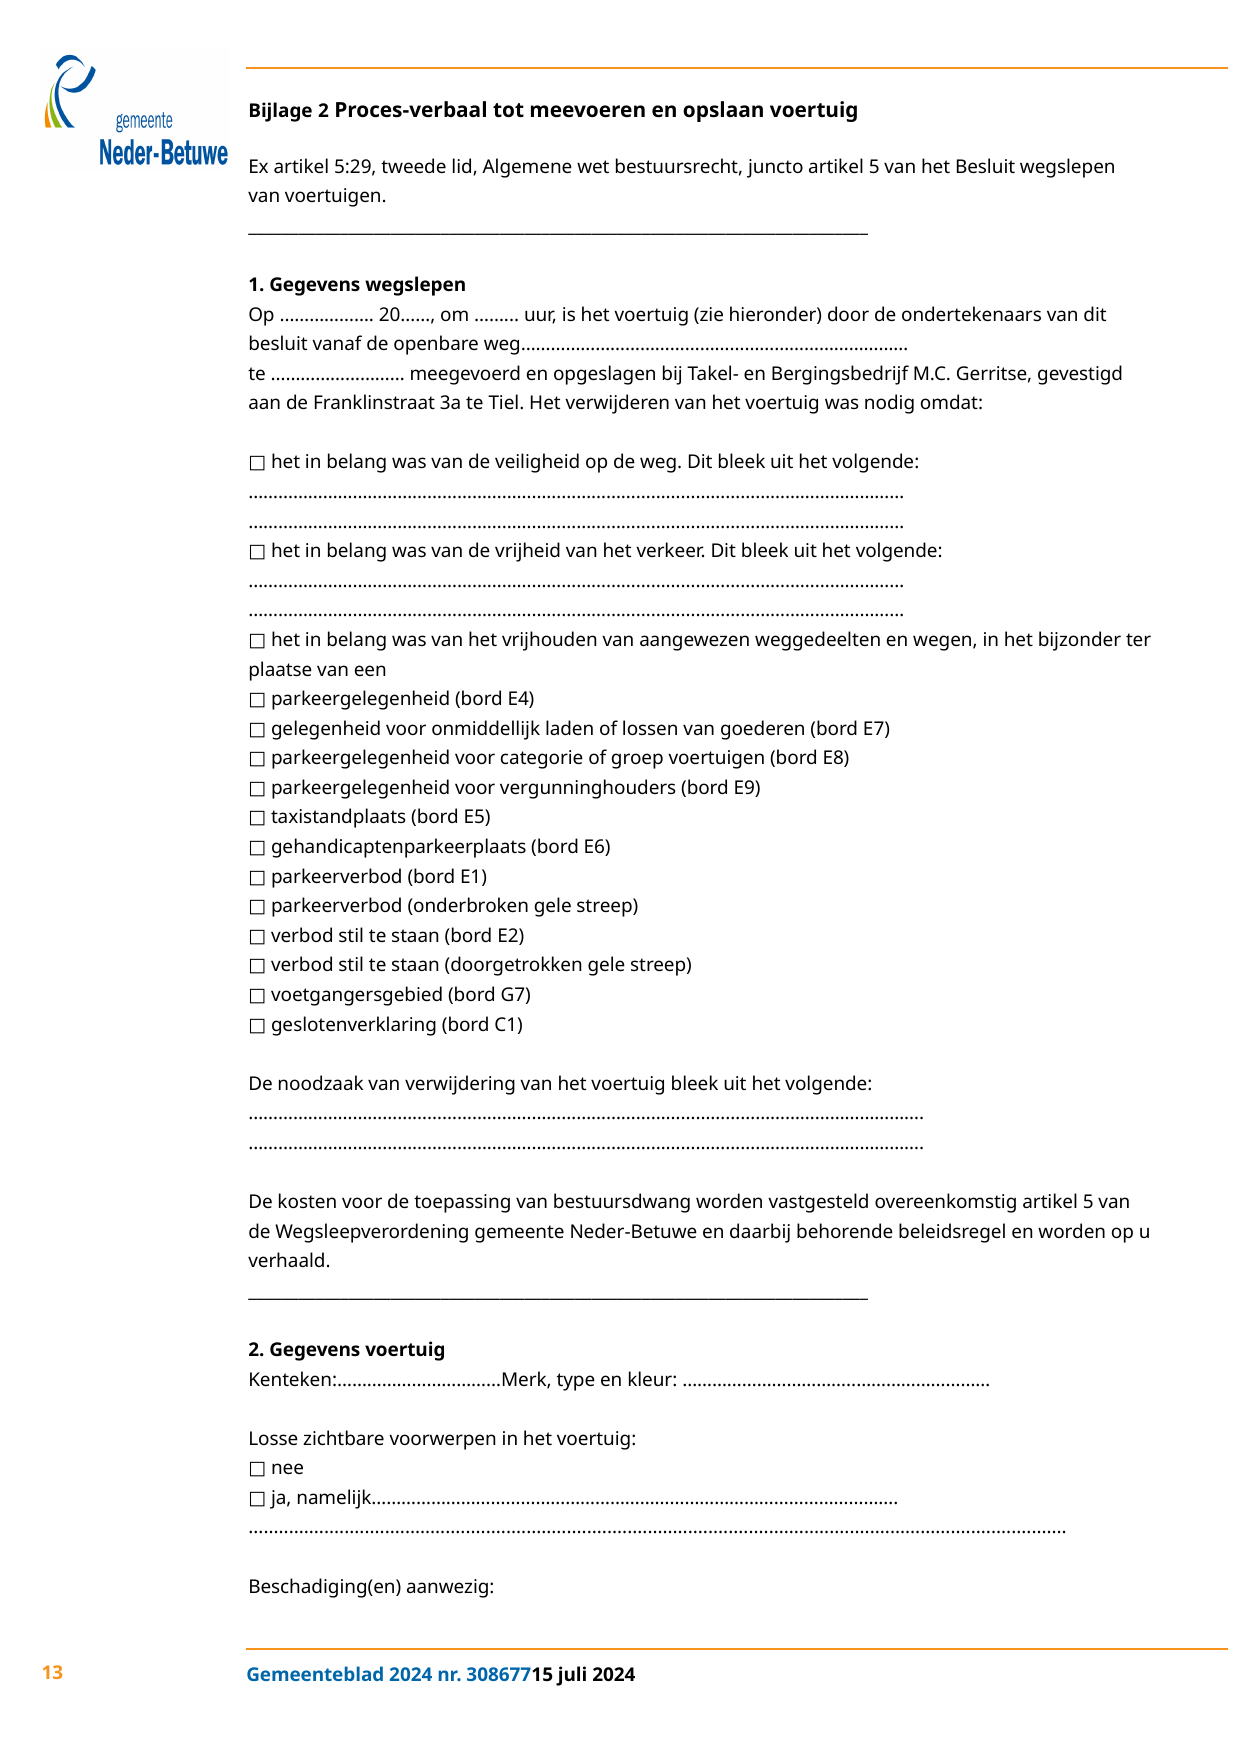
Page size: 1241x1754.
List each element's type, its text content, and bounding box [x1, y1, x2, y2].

text …………………………………………………………………………………………………………………… [248, 508, 1152, 534]
text □ verbod stil te staan (bord E2) [248, 922, 1152, 948]
text Losse zichtbare voorwerpen in het voertuig: [248, 1425, 1152, 1451]
text De kosten voor de toepassing van bestuursdwang worden vastgesteld overeenkomstig artikel 5 van de Wegsleepverordening gemeente Neder-Betuwe en daarbij behorende beleidsregel en worden op u verhaald. [248, 1188, 1152, 1273]
text Op ………………. 20……, om ……... uur, is het voertuig (zie hieronder) door de ondertekenaars van dit besluit vanaf de openbare weg…………………………………………………………………… [248, 301, 1152, 356]
text 1. Gegevens wegslepen [248, 271, 1152, 297]
text □ voetgangersgebied (bord G7) [248, 981, 1152, 1007]
text Ex artikel 5:29, tweede lid, Algemene wet bestuursrecht, juncto artikel 5 van het Besluit wegslepen van voertuigen. [248, 153, 1152, 208]
text ……………………………………………………………………………………………………………………….………………………………………………………………………………………………………………………. [248, 1099, 1152, 1155]
text □ gehandicaptenparkeerplaats (bord E6) [248, 833, 1152, 859]
text □ nee [248, 1454, 1152, 1480]
picture [41, 47, 231, 172]
text □ het in belang was van de vrijheid van het verkeer. Dit bleek uit het volgende: [248, 537, 1152, 563]
text □ taxistandplaats (bord E5) [248, 804, 1152, 829]
text □ verbod stil te staan (doorgetrokken gele streep) [248, 952, 1152, 977]
text Bijlage 2 Proces-verbaal tot meevoeren en opslaan voertuig [248, 95, 1152, 123]
text .................................................................................................................................................................. [248, 1514, 1152, 1539]
text □ het in belang was van het vrijhouden van aangewezen weggedeelten en wegen, in het bijzonder ter plaatse van een [248, 626, 1152, 682]
text De noodzaak van verwijdering van het voertuig bleek uit het volgende: [248, 1070, 1152, 1096]
text □ parkeergelegenheid voor categorie of groep voertuigen (bord E8) [248, 744, 1152, 770]
text te ……………………… meegevoerd en opgeslagen bij Takel- en Bergingsbedrijf M.C. Gerritse, gevestigd aan de Franklinstraat 3a te Tiel. Het verwijderen van het voertuig was nodig omdat: [248, 360, 1152, 415]
text □ gelegenheid voor onmiddellijk laden of lossen van goederen (bord E7) [248, 715, 1152, 741]
text □ parkeergelegenheid voor vergunninghouders (bord E9) [248, 774, 1152, 800]
text □ parkeergelegenheid (bord E4) [248, 685, 1152, 711]
text __________________________________________________________________________ [248, 1277, 1152, 1303]
text □ parkeerverbod (bord E1) [248, 863, 1152, 889]
text 2. Gegevens voertuig [248, 1336, 1152, 1362]
text …………………………………………………………………………………………………………………… [248, 567, 1152, 593]
text …………………………………………………………………………………………………………………… [248, 597, 1152, 622]
text □ het in belang was van de veiligheid op de weg. Dit bleek uit het volgende: [248, 449, 1152, 474]
text Kenteken:……………………………Merk, type en kleur: ……………………………..……………………… [248, 1366, 1152, 1392]
text □ geslotenverklaring (bord C1) [248, 1011, 1152, 1037]
text □ parkeerverbod (onderbroken gele streep) [248, 892, 1152, 918]
text …………………………………………………………………………………………………………………… [248, 478, 1152, 504]
text __________________________________________________________________________ [248, 212, 1152, 238]
text □ ja, namelijk……………………………………………………………………………………………. [248, 1484, 1152, 1510]
text Beschadiging(en) aanwezig: [248, 1573, 1152, 1599]
